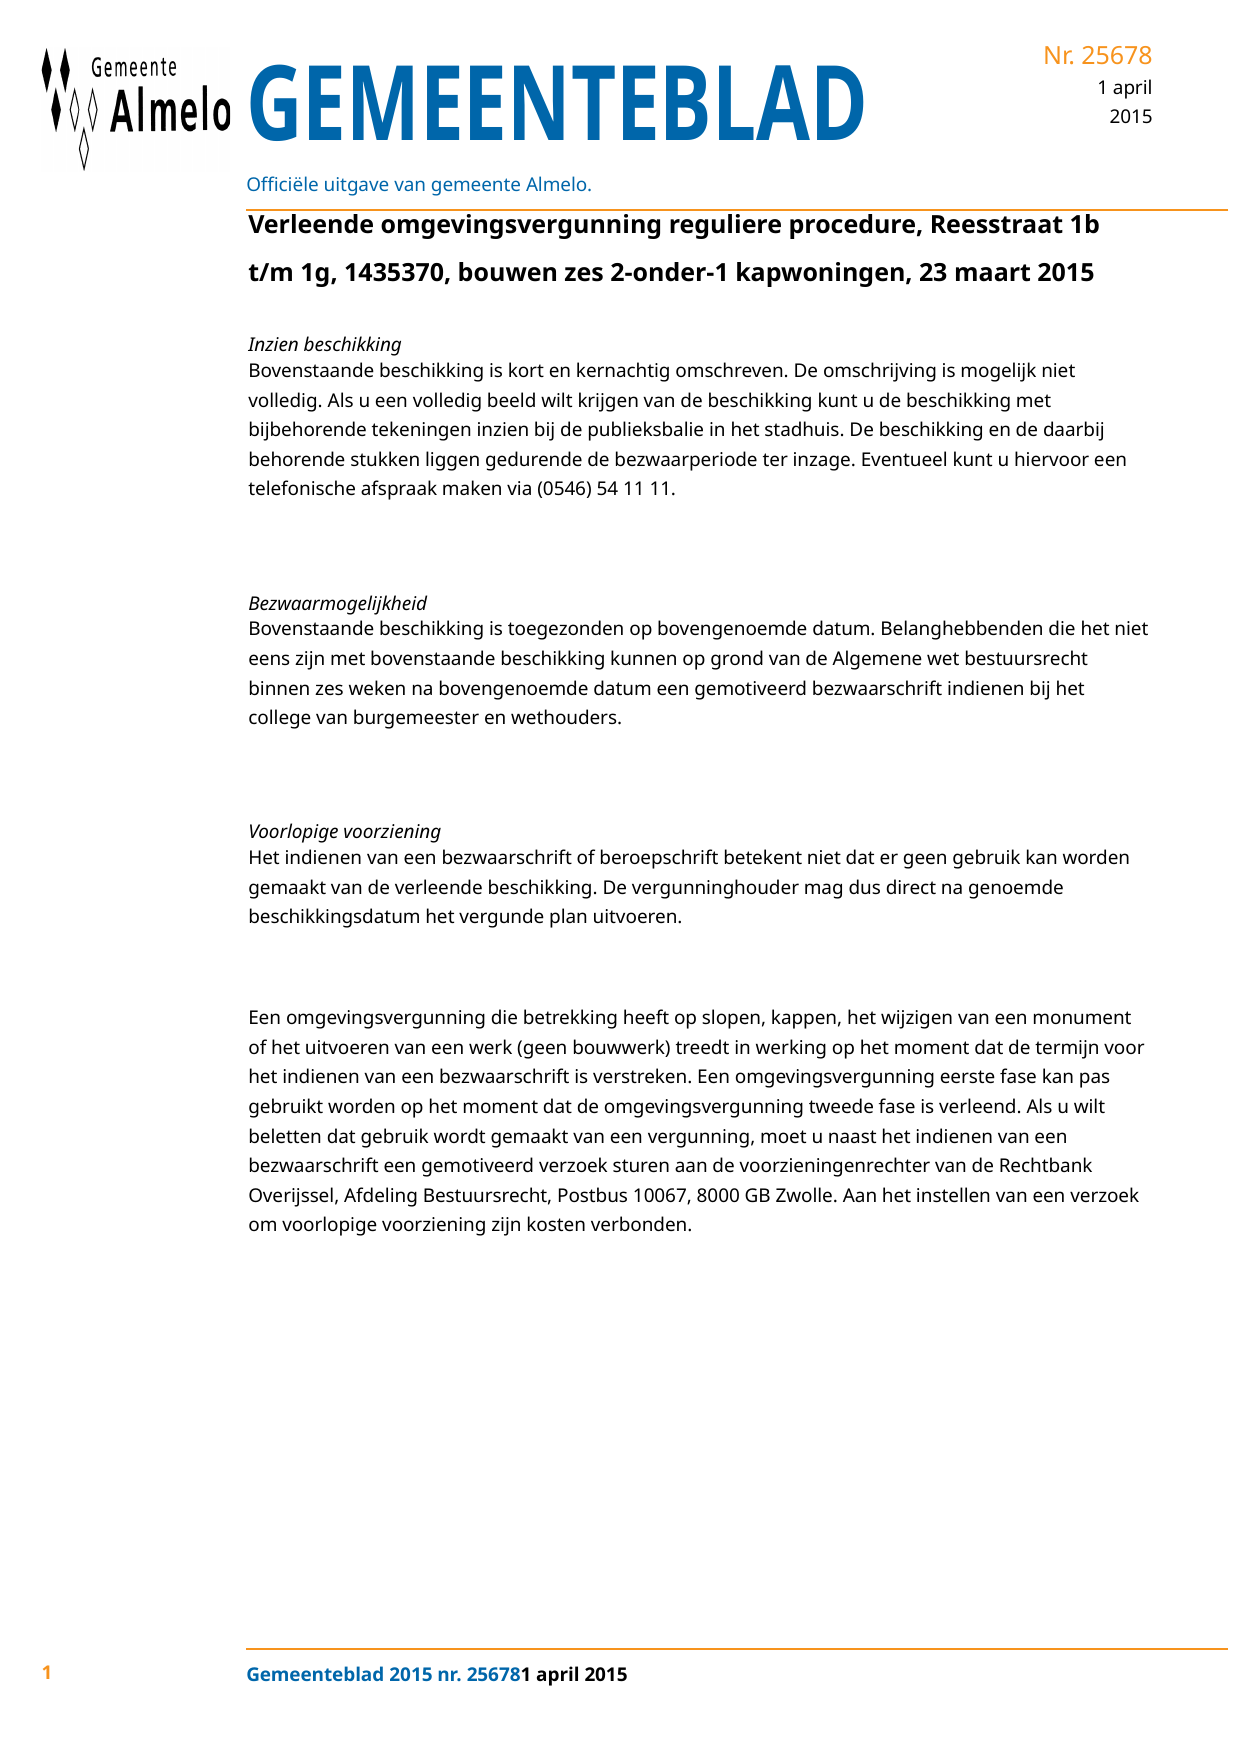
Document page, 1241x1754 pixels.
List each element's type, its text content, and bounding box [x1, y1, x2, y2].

text Het indienen van een bezwaarschrift of beroepschrift betekent niet dat er geen gebruik kan worden gemaakt van de verleende beschikking. De vergunninghouder mag dus direct na genoemde beschikkingsdatum het vergunde plan uitvoeren. [248, 844, 1152, 929]
text Inzien beschikking [248, 331, 1152, 357]
text Verleende omgevingsvergunning reguliere procedure, Reesstraat 1b t/m 1g, 1435370, bouwen zes 2-onder-1 kapwoningen, 23 maart 2015 [248, 211, 1152, 288]
text Een omgevingsvergunning die betrekking heeft op slopen, kappen, het wijzigen van een monument of het uitvoeren van een werk (geen bouwwerk) treedt in werking op het moment dat de termijn voor het indienen van een bezwaarschrift is verstreken. Een omgevingsvergunning eerste fase kan pas gebruikt worden op het moment dat de omgevingsvergunning tweede fase is verleend. Als u wilt beletten dat gebruik wordt gemaakt van een vergunning, moet u naast het indienen van een bezwaarschrift een gemotiveerd verzoek sturen aan de voorzieningenrechter van de Rechtbank Overijssel, Afdeling Bestuursrecht, Postbus 10067, 8000 GB Zwolle. Aan het instellen van een verzoek om voorlopige voorziening zijn kosten verbonden. [248, 1004, 1152, 1237]
text Bezwaarmogelijkheid [248, 590, 1152, 616]
text Voorlopige voorziening [248, 819, 1152, 844]
text Bovenstaande beschikking is toegezonden op bovengenoemde datum. Belanghebbenden die het niet eens zijn met bovenstaande beschikking kunnen op grond van de Algemene wet bestuursrecht binnen zes weken na bovengenoemde datum een gemotiveerd bezwaarschrift indienen bij het college van burgemeester en wethouders. [248, 616, 1152, 730]
picture [41, 47, 231, 172]
text Bovenstaande beschikking is kort en kernachtig omschreven. De omschrijving is mogelijk niet volledig. Als u een volledig beeld wilt krijgen van de beschikking kunt u de beschikking met bijbehorende tekeningen inzien bij de publieksbalie in het stadhuis. De beschikking en de daarbij behorende stukken liggen gedurende de bezwaarperiode ter inzage. Eventueel kunt u hiervoor een telefonische afspraak maken via (0546) 54 11 11. [248, 357, 1152, 501]
